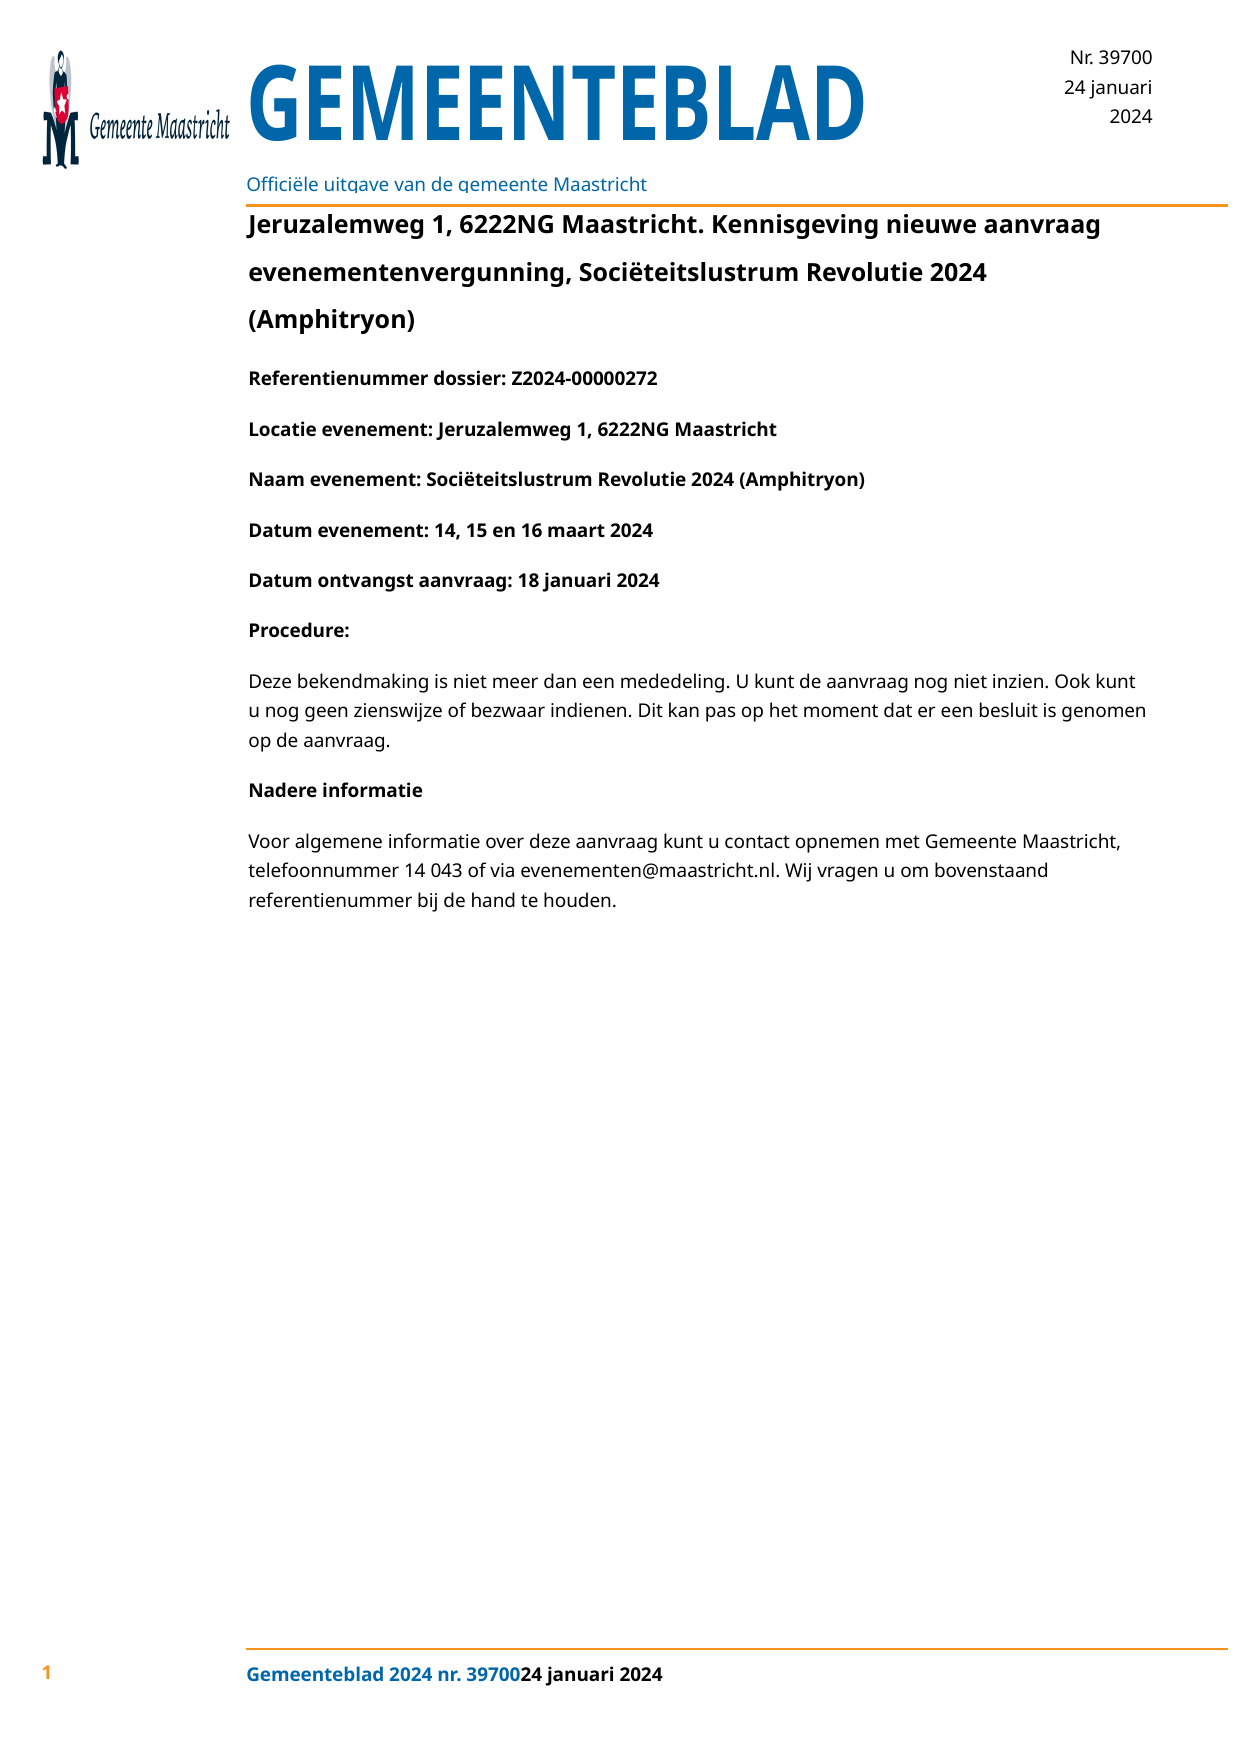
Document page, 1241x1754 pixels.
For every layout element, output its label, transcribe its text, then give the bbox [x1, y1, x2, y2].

text Locatie evenement: Jeruzalemweg 1, 6222NG Maastricht [248, 416, 1152, 442]
text Datum ontvangst aanvraag: 18 januari 2024 [248, 567, 1152, 593]
picture [41, 47, 231, 172]
text Naam evenement: Sociëteitslustrum Revolutie 2024 (Amphitryon) [248, 466, 1152, 492]
text Voor algemene informatie over deze aanvraag kunt u contact opnemen met Gemeente Maastricht, telefoonnummer 14 043 of via evenementen@maastricht.nl. Wij vragen u om bovenstaand referentienummer bij de hand te houden. [248, 828, 1152, 913]
text Nadere informatie [248, 778, 1152, 803]
text Jeruzalemweg 1, 6222NG Maastricht. Kennisgeving nieuwe aanvraag evenementenvergunning, Sociëteitslustrum Revolutie 2024 (Amphitryon) [248, 207, 1152, 336]
text Referentienummer dossier: Z2024-00000272 [248, 366, 1152, 391]
text Deze bekendmaking is niet meer dan een mededeling. U kunt de aanvraag nog niet inzien. Ook kunt u nog geen zienswijze of bezwaar indienen. Dit kan pas op het moment dat er een besluit is genomen op de aanvraag. [248, 668, 1152, 753]
text Datum evenement: 14, 15 en 16 maart 2024 [248, 517, 1152, 542]
text Procedure: [248, 618, 1152, 643]
